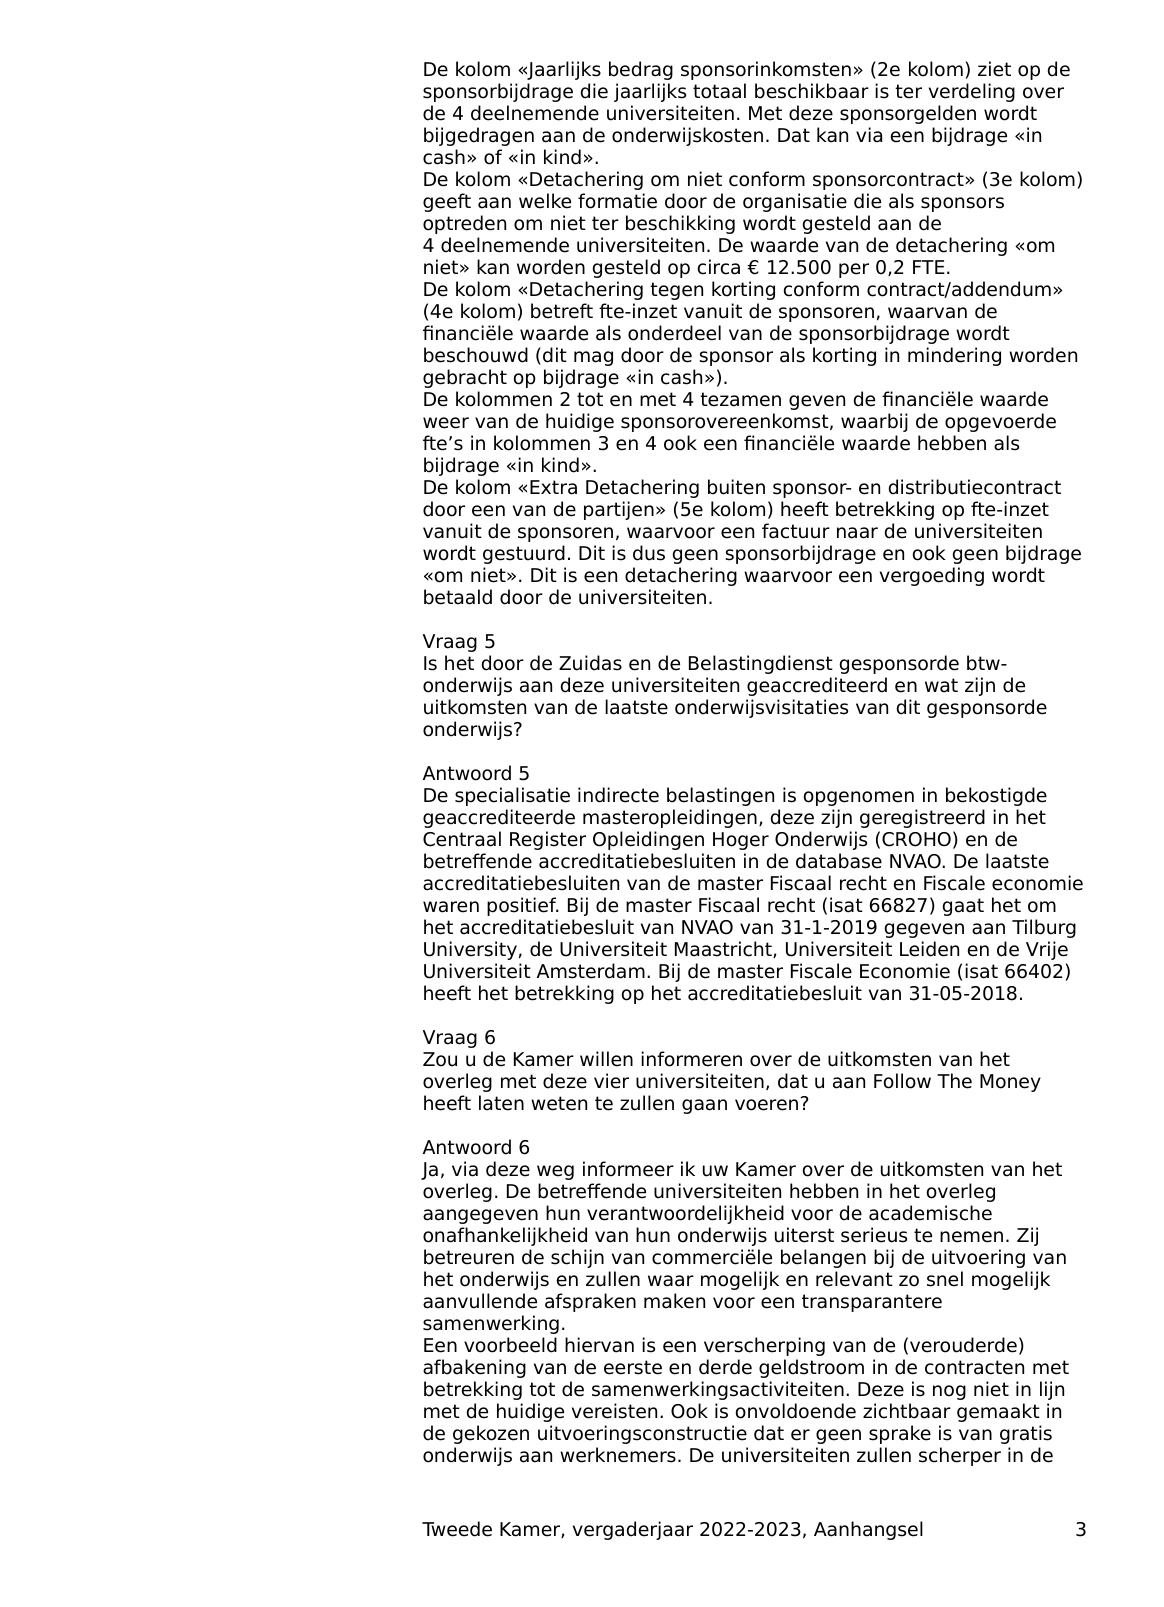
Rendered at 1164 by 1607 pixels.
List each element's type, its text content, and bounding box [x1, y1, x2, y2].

text Is het door de Zuidas en de Belastingdienst gesponsorde btw-onderwijs aan deze universiteiten geaccrediteerd en wat zijn de uitkomsten van de laatste onderwijsvisitaties van dit gesponsorde onderwijs? [422, 653, 1087, 741]
text Zou u de Kamer willen informeren over de uitkomsten van het overleg met deze vier universiteiten, dat u aan Follow The Money heeft laten weten te zullen gaan voeren? [422, 1049, 1087, 1115]
text De specialisatie indirecte belastingen is opgenomen in bekostigde geaccrediteerde masteropleidingen, deze zijn geregistreerd in het Centraal Register Opleidingen Hoger Onderwijs (CROHO) en de betreffende accreditatiebesluiten in de database NVAO. De laatste accreditatiebesluiten van de master Fiscaal recht en Fiscale economie waren positief. Bij de master Fiscaal recht (isat 66827) gaat het om het accreditatiebesluit van NVAO van 31-1-2019 gegeven aan Tilburg University, de Universiteit Maastricht, Universiteit Leiden en de Vrije Universiteit Amsterdam. Bij de master Fiscale Economie (isat 66402) heeft het betrekking op het accreditatiebesluit van 31-05-2018. [422, 785, 1087, 1004]
text Vraag 5 [422, 631, 1087, 653]
text Antwoord 5 [422, 763, 1087, 785]
text De kolom «Jaarlijks bedrag sponsorinkomsten» (2e kolom) ziet op de sponsorbijdrage die jaarlijks totaal beschikbaar is ter verdeling over de 4 deelnemende universiteiten. Met deze sponsorgelden wordt bijgedragen aan de onderwijskosten. Dat kan via een bijdrage «in cash» of «in kind». [422, 59, 1087, 169]
text Vraag 6 [422, 1027, 1087, 1049]
text De kolommen 2 tot en met 4 tezamen geven de financiële waarde weer van de huidige sponsorovereenkomst, waarbij de opgevoerde fte’s in kolommen 3 en 4 ook een financiële waarde hebben als bijdrage «in kind». [422, 389, 1087, 477]
text De kolom «Detachering tegen korting conform contract/addendum» (4e kolom) betreft fte-inzet vanuit de sponsoren, waarvan de financiële waarde als onderdeel van de sponsorbijdrage wordt beschouwd (dit mag door de sponsor als korting in mindering worden gebracht op bijdrage «in cash»). [422, 279, 1087, 389]
text Een voorbeeld hiervan is een verscherping van de (verouderde) afbakening van de eerste en derde geldstroom in de contracten met betrekking tot de samenwerkingsactiviteiten. Deze is nog niet in lijn met de huidige vereisten. Ook is onvoldoende zichtbaar gemaakt in de gekozen uitvoeringsconstructie dat er geen sprake is van gratis onderwijs aan werknemers. De universiteiten zullen scherper in de [422, 1335, 1087, 1467]
text Antwoord 6 [422, 1137, 1087, 1159]
text De kolom «Extra Detachering buiten sponsor- en distributiecontract door een van de partijen» (5e kolom) heeft betrekking op fte-inzet vanuit de sponsoren, waarvoor een factuur naar de universiteiten wordt gestuurd. Dit is dus geen sponsorbijdrage en ook geen bijdrage «om niet». Dit is een detachering waarvoor een vergoeding wordt betaald door de universiteiten. [422, 477, 1087, 608]
text Ja, via deze weg informeer ik uw Kamer over de uitkomsten van het overleg. De betreffende universiteiten hebben in het overleg aangegeven hun verantwoordelijkheid voor de academische onafhankelijkheid van hun onderwijs uiterst serieus te nemen. Zij betreuren de schijn van commerciële belangen bij de uitvoering van het onderwijs en zullen waar mogelijk en relevant zo snel mogelijk aanvullende afspraken maken voor een transparantere samenwerking. [422, 1159, 1087, 1335]
text De kolom «Detachering om niet conform sponsorcontract» (3e kolom) geeft aan welke formatie door de organisatie die als sponsors optreden om niet ter beschikking wordt gesteld aan de 4 deelnemende universiteiten. De waarde van de detachering «om niet» kan worden gesteld op circa € 12.500 per 0,2 FTE. [422, 169, 1087, 279]
